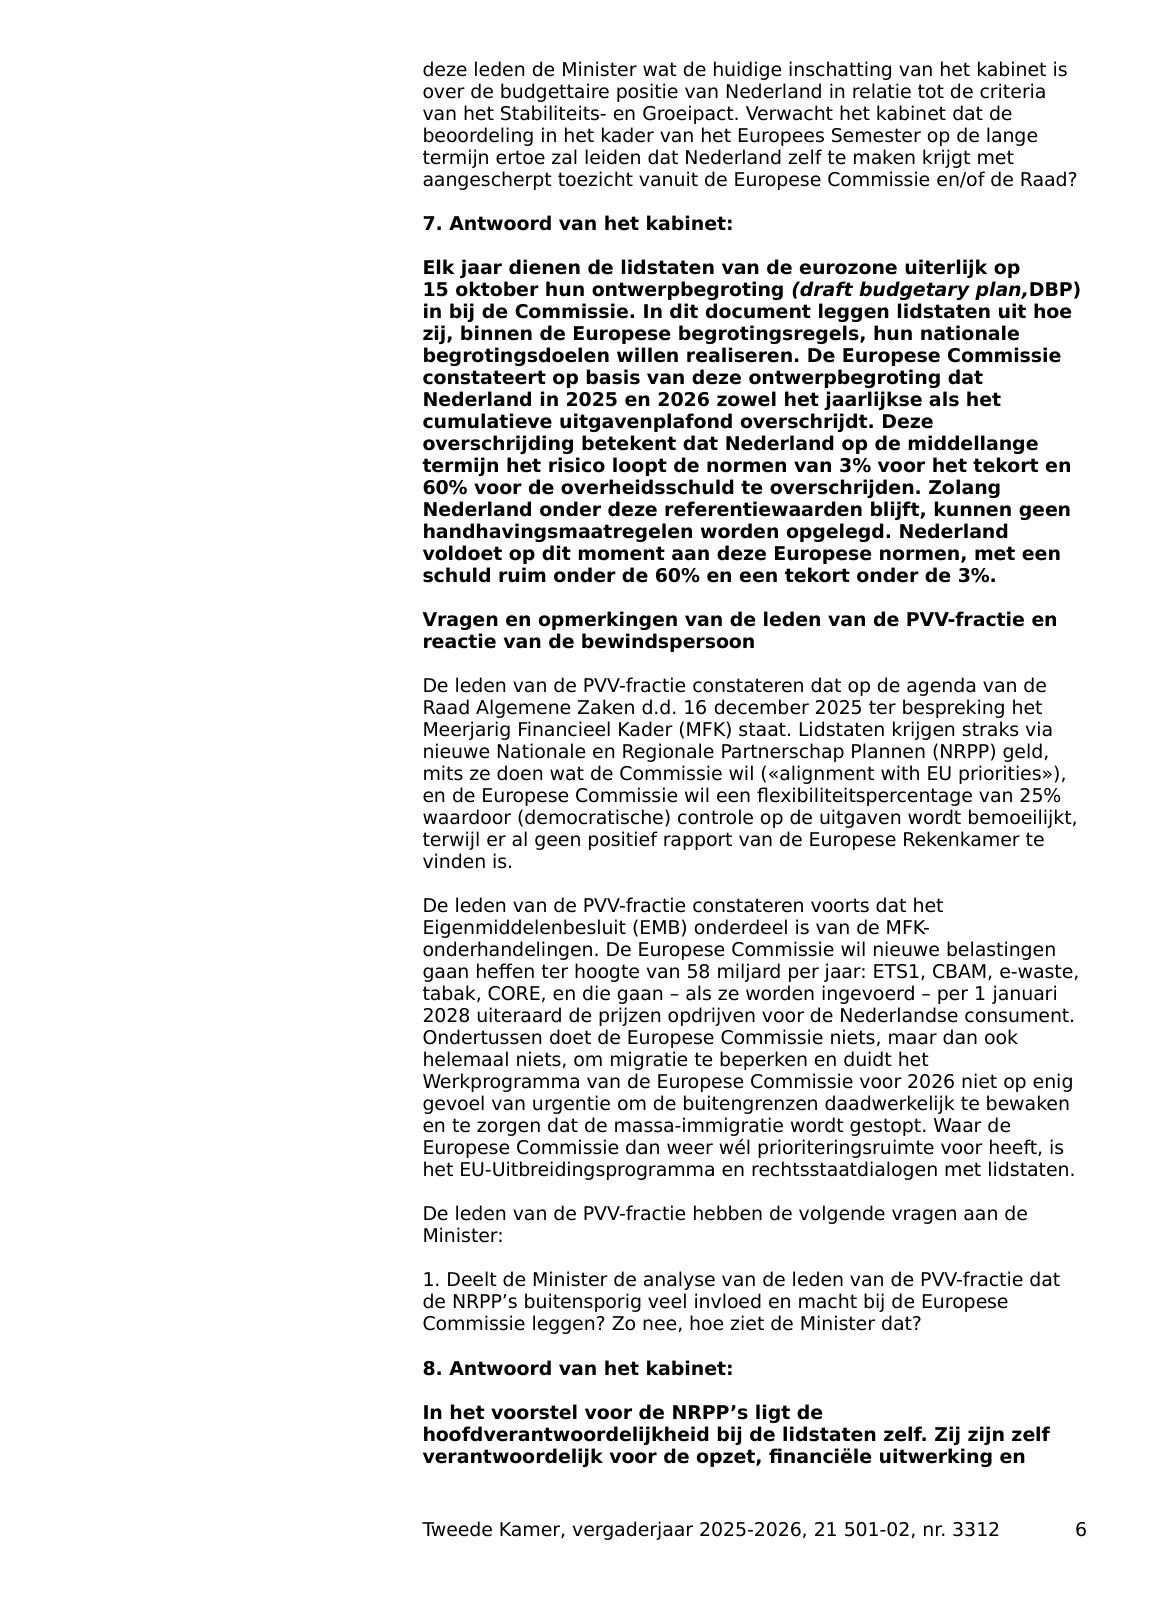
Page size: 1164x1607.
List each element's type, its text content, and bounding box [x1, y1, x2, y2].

text Elk jaar dienen de lidstaten van de eurozone uiterlijk op 15 oktober hun ontwerpbegroting (draft budgetary plan,DBP) in bij de Commissie. In dit document leggen lidstaten uit hoe zij, binnen de Europese begrotingsregels, hun nationale begrotingsdoelen willen realiseren. De Europese Commissie constateert op basis van deze ontwerpbegroting dat Nederland in 2025 en 2026 zowel het jaarlijkse als het cumulatieve uitgavenplafond overschrijdt. Deze overschrijding betekent dat Nederland op de middellange termijn het risico loopt de normen van 3% voor het tekort en 60% voor de overheidsschuld te overschrijden. Zolang Nederland onder deze referentiewaarden blijft, kunnen geen handhavingsmaatregelen worden opgelegd. Nederland voldoet op dit moment aan deze Europese normen, met een schuld ruim onder de 60% en een tekort onder de 3%. [422, 257, 1087, 587]
text De leden van de PVV-fractie hebben de volgende vragen aan de Minister: [422, 1203, 1087, 1247]
subtitle Vragen en opmerkingen van de leden van de PVV-fractie en reactie van de bewindspersoon [422, 609, 1087, 653]
text 1. Deelt de Minister de analyse van de leden van de PVV-fractie dat de NRPP’s buitensporig veel invloed en macht bij de Europese Commissie leggen? Zo nee, hoe ziet de Minister dat? [422, 1269, 1087, 1335]
text 7. Antwoord van het kabinet: [422, 213, 1087, 235]
text De leden van de PVV-fractie constateren voorts dat het Eigenmiddelenbesluit (EMB) onderdeel is van de MFK-onderhandelingen. De Europese Commissie wil nieuwe belastingen gaan heffen ter hoogte van 58 miljard per jaar: ETS1, CBAM, e-waste, tabak, CORE, en die gaan – als ze worden ingevoerd – per 1 januari 2028 uiteraard de prijzen opdrijven voor de Nederlandse consument. Ondertussen doet de Europese Commissie niets, maar dan ook helemaal niets, om migratie te beperken en duidt het Werkprogramma van de Europese Commissie voor 2026 niet op enig gevoel van urgentie om de buitengrenzen daadwerkelijk te bewaken en te zorgen dat de massa-immigratie wordt gestopt. Waar de Europese Commissie dan weer wél prioriteringsruimte voor heeft, is het EU-Uitbreidingsprogramma en rechtsstaatdialogen met lidstaten. [422, 895, 1087, 1181]
text In het voorstel voor de NRPP’s ligt de hoofdverantwoordelijkheid bij de lidstaten zelf. Zij zijn zelf verantwoordelijk voor de opzet, financiële uitwerking en [422, 1402, 1087, 1468]
text deze leden de Minister wat de huidige inschatting van het kabinet is over de budgettaire positie van Nederland in relatie tot de criteria van het Stabiliteits- en Groeipact. Verwacht het kabinet dat de beoordeling in het kader van het Europees Semester op de lange termijn ertoe zal leiden dat Nederland zelf te maken krijgt met aangescherpt toezicht vanuit de Europese Commissie en/of de Raad? [422, 59, 1087, 191]
text 8. Antwoord van het kabinet: [422, 1357, 1087, 1379]
text De leden van de PVV-fractie constateren dat op de agenda van de Raad Algemene Zaken d.d. 16 december 2025 ter bespreking het Meerjarig Financieel Kader (MFK) staat. Lidstaten krijgen straks via nieuwe Nationale en Regionale Partnerschap Plannen (NRPP) geld, mits ze doen wat de Commissie wil («alignment with EU priorities»), en de Europese Commissie wil een flexibiliteitspercentage van 25% waardoor (democratische) controle op de uitgaven wordt bemoeilijkt, terwijl er al geen positief rapport van de Europese Rekenkamer te vinden is. [422, 675, 1087, 873]
